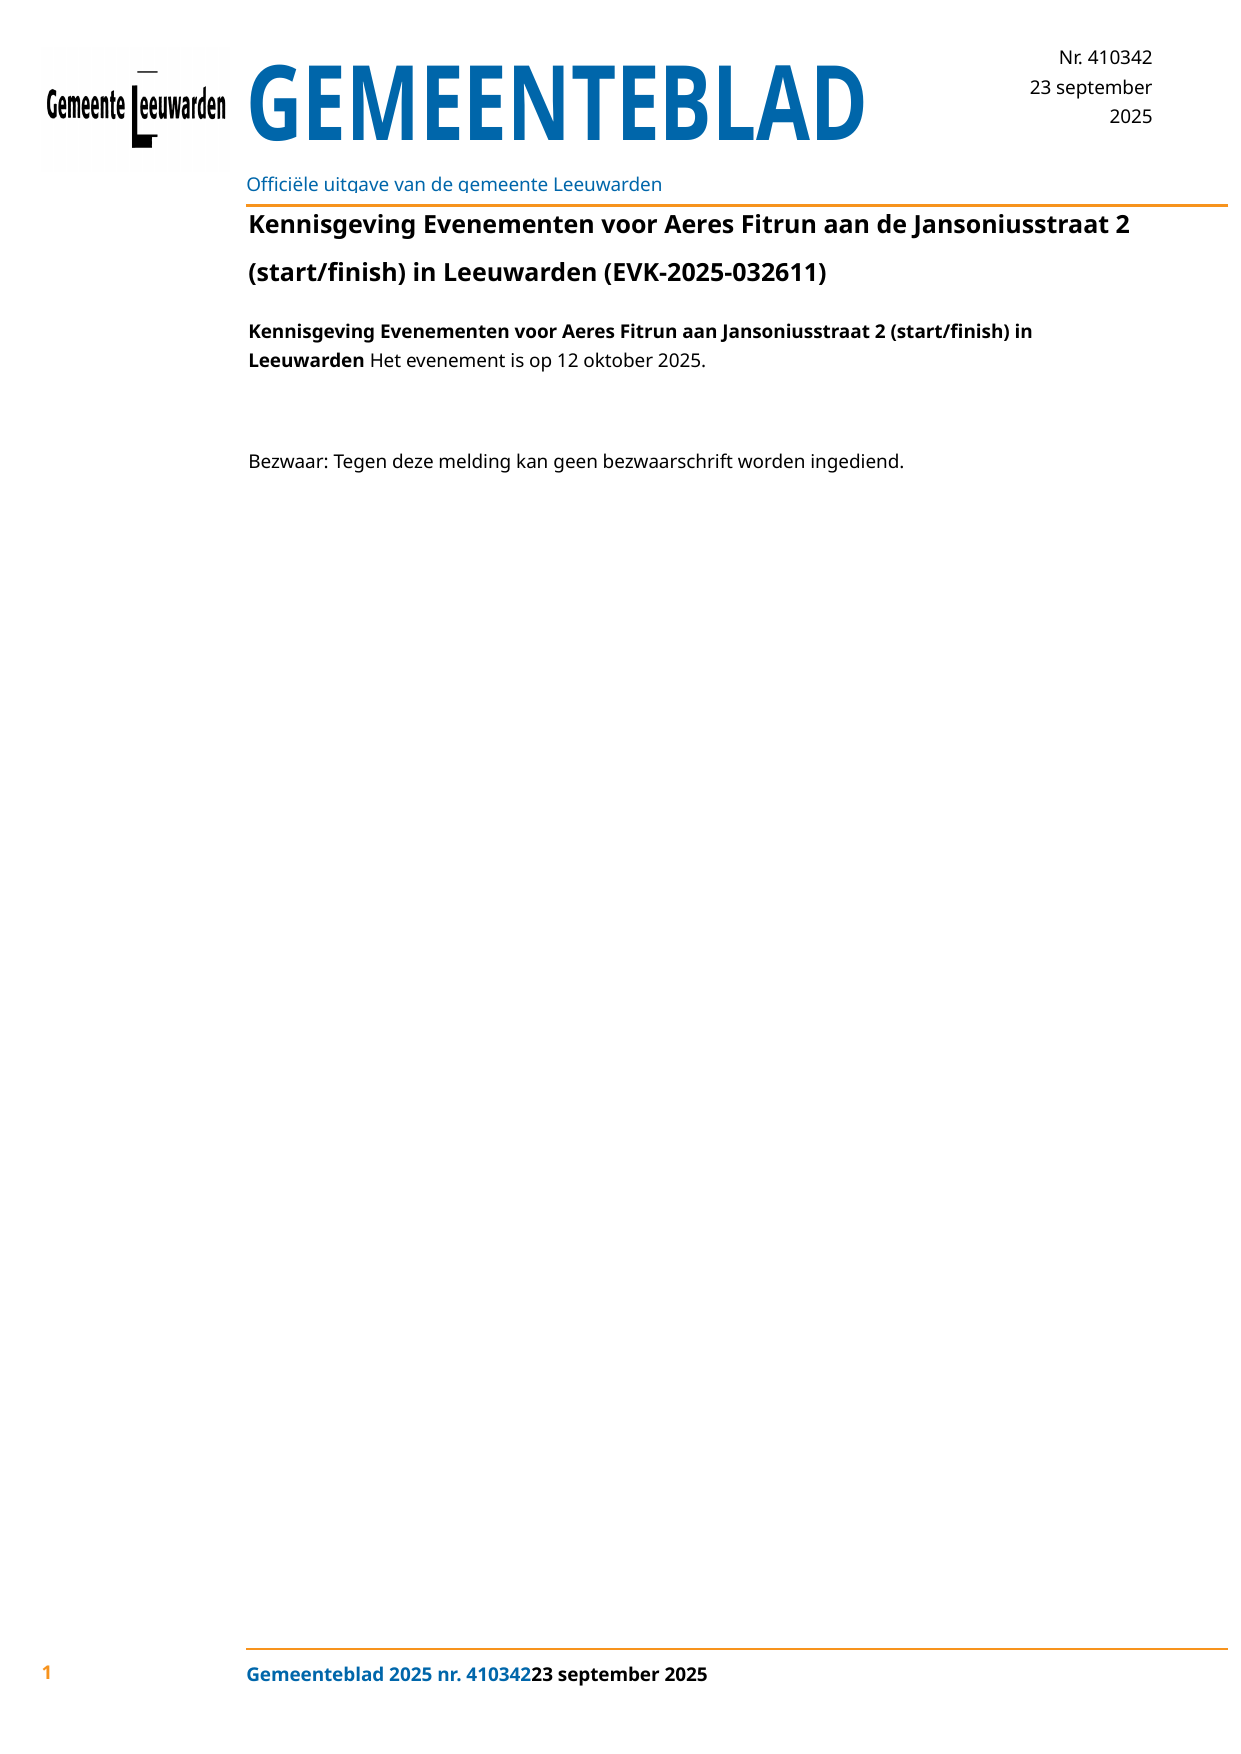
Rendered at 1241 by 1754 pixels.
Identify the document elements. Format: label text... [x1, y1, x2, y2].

text Kennisgeving Evenementen voor Aeres Fitrun aan de Jansoniusstraat 2 (start/finish) in Leeuwarden (EVK-2025-032611) [248, 207, 1152, 288]
text Bezwaar: Tegen deze melding kan geen bezwaarschrift worden ingediend. [248, 448, 1152, 474]
text Kennisgeving Evenementen voor Aeres Fitrun aan Jansoniusstraat 2 (start/finish) in Leeuwarden Het evenement is op 12 oktober 2025. [248, 318, 1152, 373]
picture [41, 47, 231, 172]
